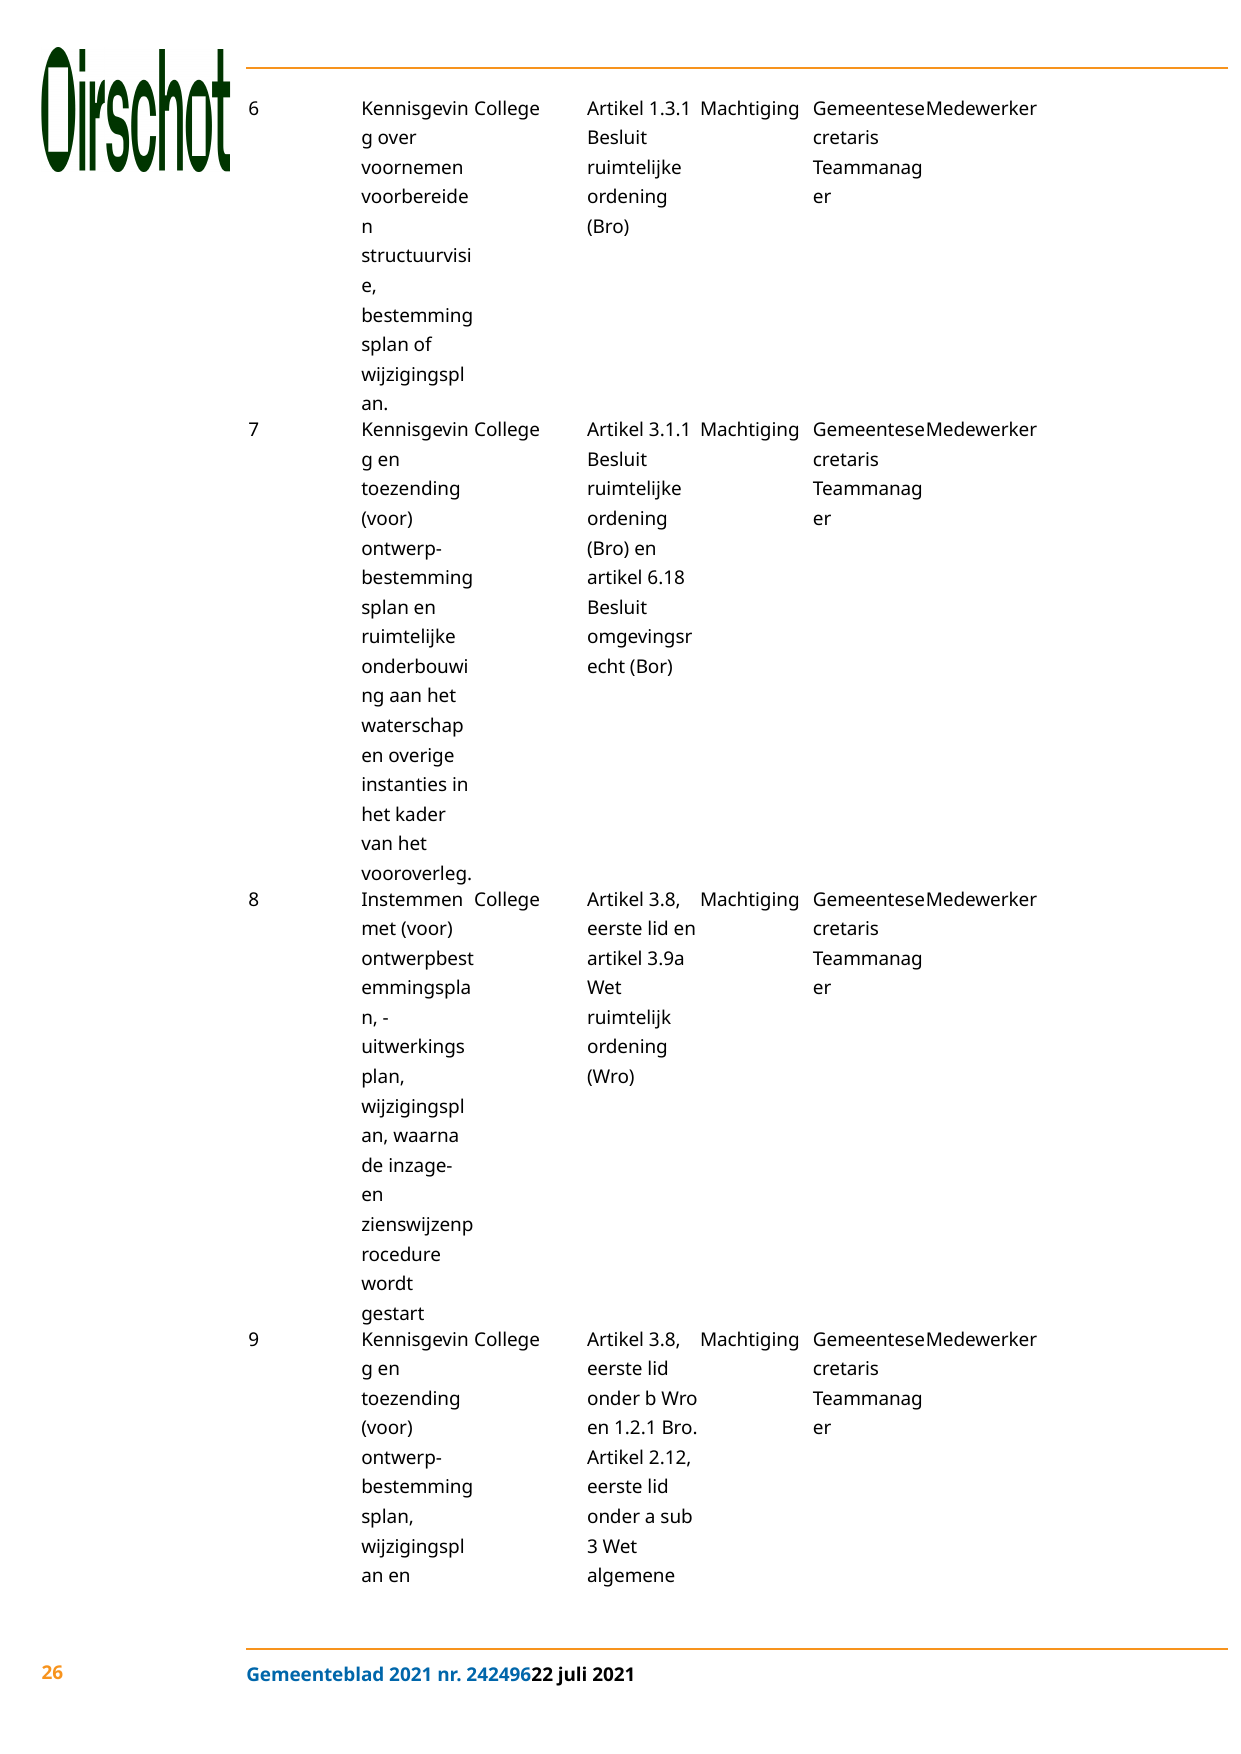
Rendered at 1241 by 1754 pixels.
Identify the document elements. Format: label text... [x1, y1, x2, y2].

picture [41, 47, 231, 172]
table_cell Machtiging [700, 95, 813, 416]
table_cell Kennisgeving over voornemen voorbereiden structuurvisie, bestemmingsplan of wijzigingsplan. [361, 95, 474, 416]
table_cell 9 [248, 1326, 361, 1588]
table_cell 8 [248, 886, 361, 1326]
table_cell College [474, 1326, 587, 1588]
table_cell Artikel 3.1.1 Besluit ruimtelijke ordening (Bro) en artikel 6.18 Besluit omgevingsrecht (Bor) [587, 416, 700, 886]
table_cell Machtiging [700, 416, 813, 886]
table_cell Medewerker [926, 95, 1038, 416]
table_cell Gemeentesecretaris Teammanager [813, 95, 926, 416]
table_cell 7 [248, 416, 361, 886]
table_cell Kennisgeving en toezending (voor) ontwerp-bestemmingsplan en ruimtelijke onderbouwing aan het waterschap en overige instanties in het kader van het vooroverleg. [361, 416, 474, 886]
table_cell [1039, 416, 1152, 886]
table_cell [1039, 95, 1152, 416]
table_cell College [474, 416, 587, 886]
table_cell [1039, 1326, 1152, 1588]
table_cell Kennisgeving en toezending (voor) ontwerp-bestemmingsplan, wijzigingsplan en [361, 1326, 474, 1588]
table_cell Medewerker [926, 1326, 1038, 1588]
table_cell Gemeentesecretaris Teammanager [813, 886, 926, 1326]
table_cell 6 [248, 95, 361, 416]
table_cell Instemmen met (voor) ontwerpbestemmingsplan, -uitwerkingsplan, wijzigingsplan, waarna de inzage- en zienswijzenprocedure wordt gestart [361, 886, 474, 1326]
table_cell [1039, 886, 1152, 1326]
table_cell Machtiging [700, 1326, 813, 1588]
table_cell Artikel 3.8, eerste lid onder b Wro en 1.2.1 Bro. Artikel 2.12, eerste lid onder a sub 3 Wet algemene [587, 1326, 700, 1588]
table_cell Artikel 1.3.1 Besluit ruimtelijke ordening (Bro) [587, 95, 700, 416]
table_cell College [474, 95, 587, 416]
table_cell Machtiging [700, 886, 813, 1326]
table_cell Medewerker [926, 416, 1038, 886]
table_cell Gemeentesecretaris Teammanager [813, 1326, 926, 1588]
table_cell Medewerker [926, 886, 1038, 1326]
table_cell Gemeentesecretaris Teammanager [813, 416, 926, 886]
table_cell Artikel 3.8, eerste lid en artikel 3.9a Wet ruimtelijk ordening (Wro) [587, 886, 700, 1326]
table_cell College [474, 886, 587, 1326]
